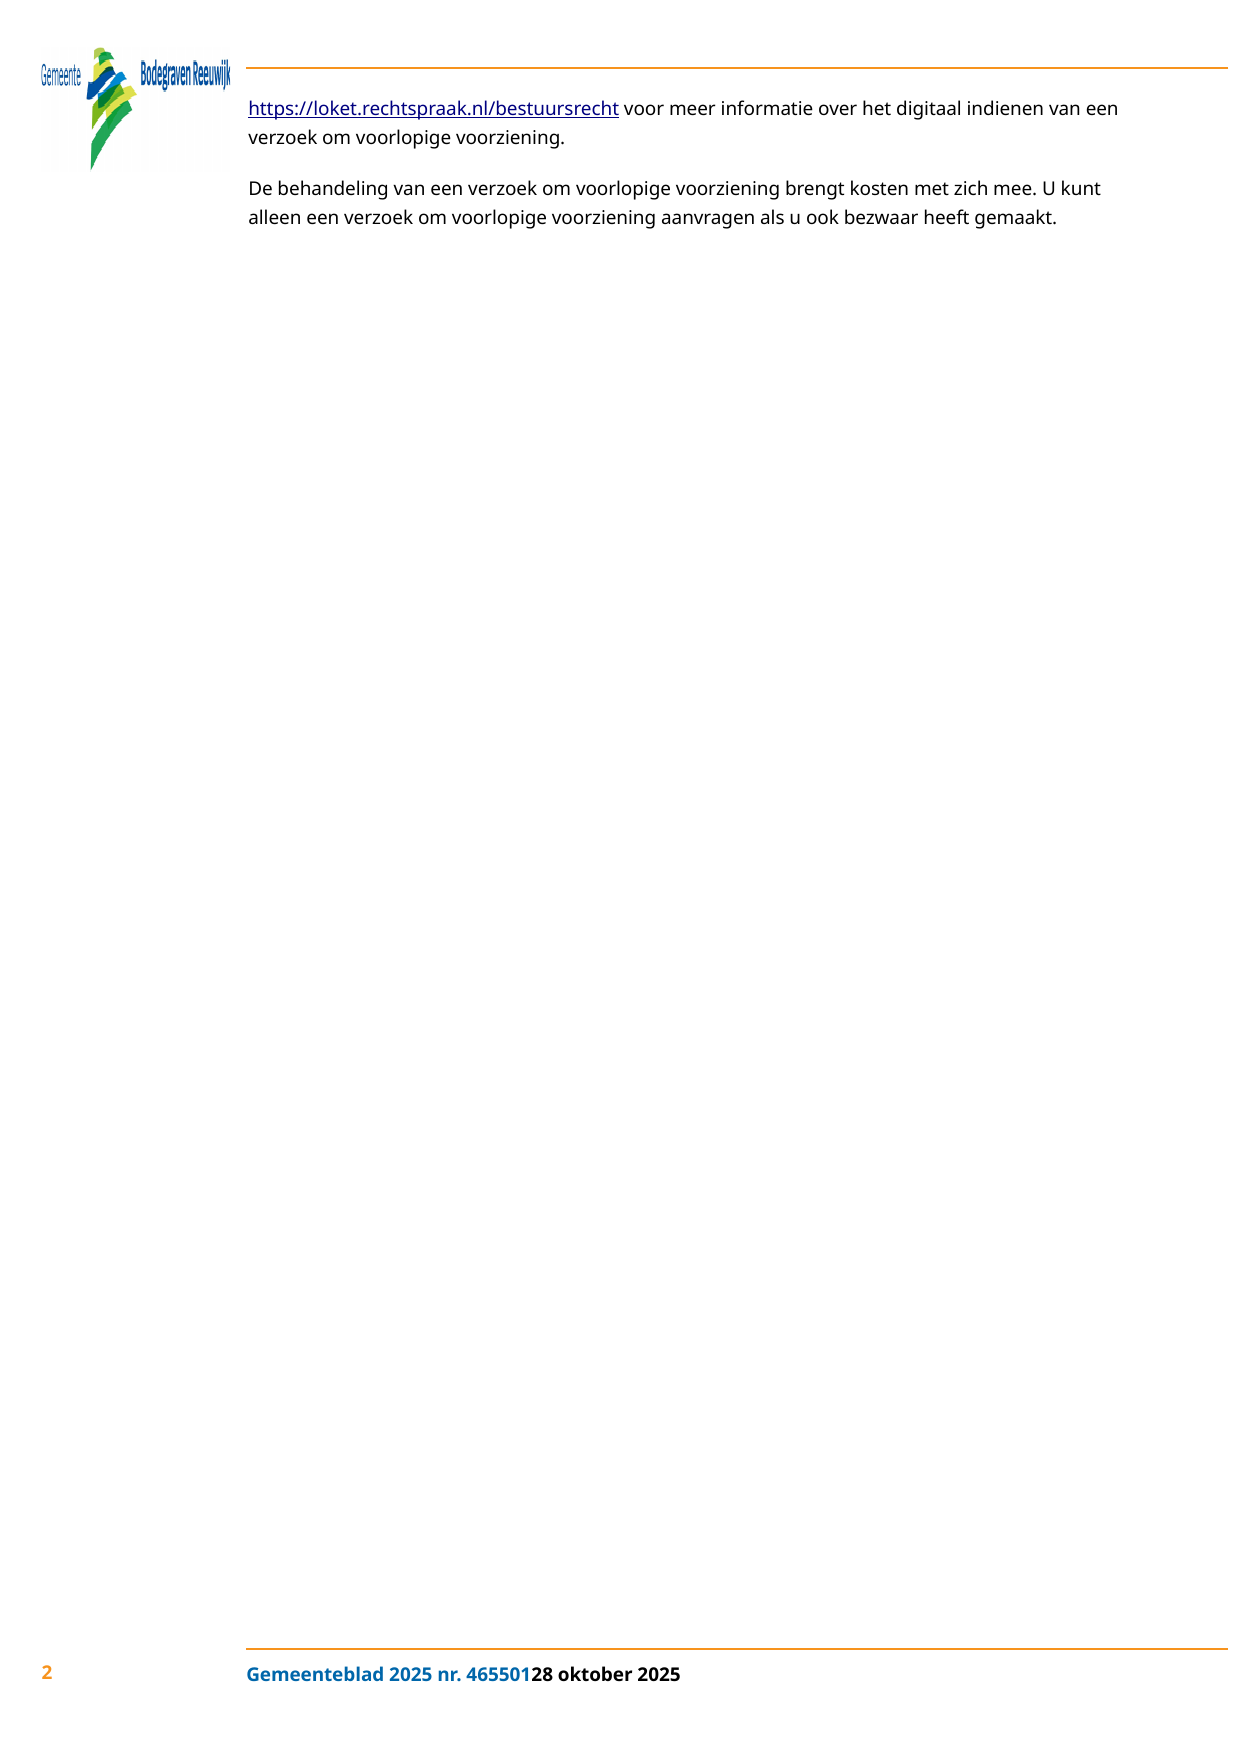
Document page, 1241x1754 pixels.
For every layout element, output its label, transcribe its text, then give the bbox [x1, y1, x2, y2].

picture [41, 47, 231, 172]
text De behandeling van een verzoek om voorlopige voorziening brengt kosten met zich mee. U kunt alleen een verzoek om voorlopige voorziening aanvragen als u ook bezwaar heeft gemaakt. [248, 175, 1152, 230]
text https://loket.rechtspraak.nl/bestuursrecht voor meer informatie over het digitaal indienen van een verzoek om voorlopige voorziening. [248, 95, 1152, 150]
